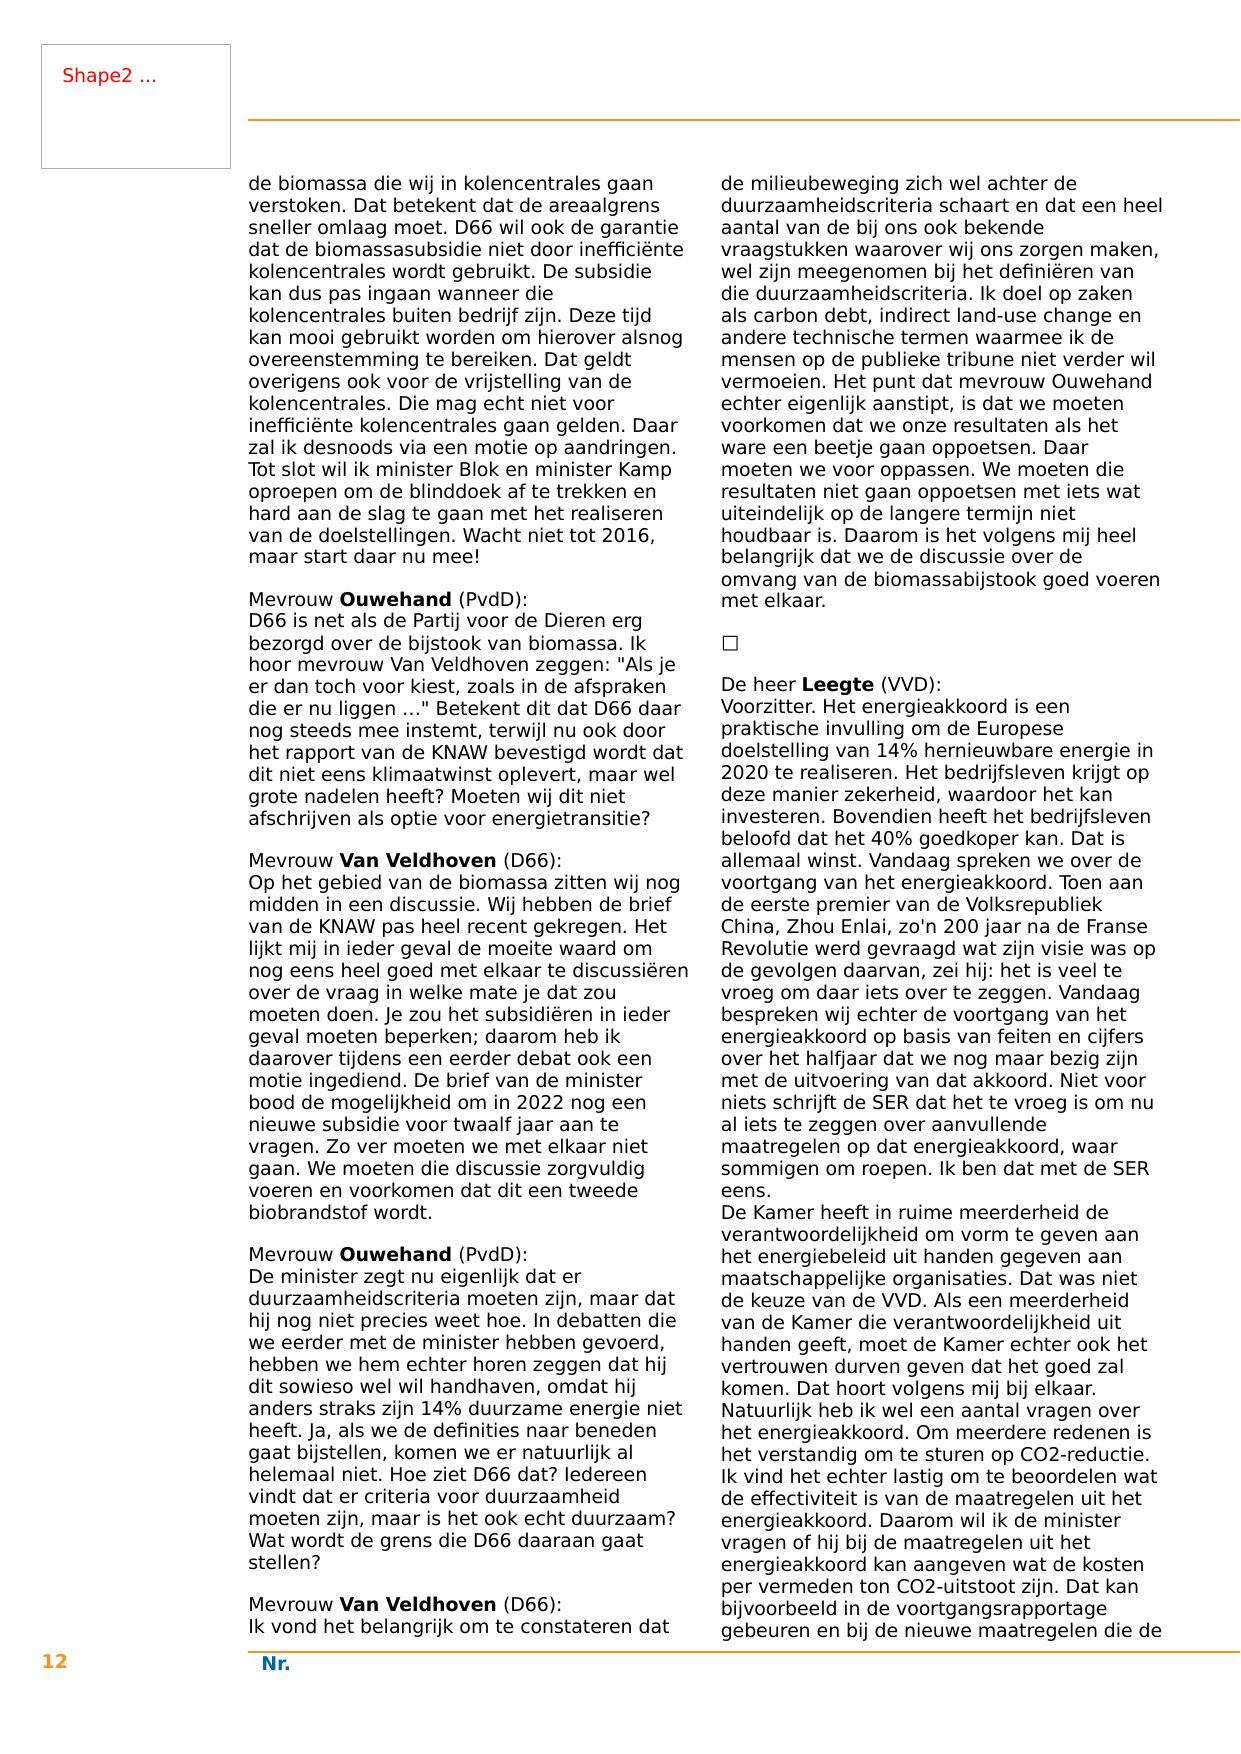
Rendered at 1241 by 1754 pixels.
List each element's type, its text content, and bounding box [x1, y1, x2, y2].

text Op het gebied van de biomassa zitten wij nog midden in een discussie. Wij hebben de brief van de KNAW pas heel recent gekregen. Het lijkt mij in ieder geval de moeite waard om nog eens heel goed met elkaar te discussiëren over de vraag in welke mate je dat zou moeten doen. Je zou het subsidiëren in ieder geval moeten beperken; daarom heb ik daarover tijdens een eerder debat ook een motie ingediend. De brief van de minister bood de mogelijkheid om in 2022 nog een nieuwe subsidie voor twaalf jaar aan te vragen. Zo ver moeten we met elkaar niet gaan. We moeten die discussie zorgvuldig voeren en voorkomen dat dit een tweede biobrandstof wordt. [248, 872, 691, 1224]
text ⬜ [721, 632, 1163, 654]
text de biomassa die wij in kolencentrales gaan verstoken. Dat betekent dat de areaalgrens sneller omlaag moet. D66 wil ook de garantie dat de biomassasubsidie niet door inefficiënte kolencentrales wordt gebruikt. De subsidie kan dus pas ingaan wanneer die kolencentrales buiten bedrijf zijn. Deze tijd kan mooi gebruikt worden om hierover alsnog overeenstemming te bereiken. Dat geldt overigens ook voor de vrijstelling van de kolencentrales. Die mag echt niet voor inefficiënte kolencentrales gaan gelden. Daar zal ik desnoods via een motie op aandringen. [248, 173, 691, 458]
text De heer Leegte (VVD): [721, 674, 1163, 696]
text De minister zegt nu eigenlijk dat er duurzaamheidscriteria moeten zijn, maar dat hij nog niet precies weet hoe. In debatten die we eerder met de minister hebben gevoerd, hebben we hem echter horen zeggen dat hij dit sowieso wel wil handhaven, omdat hij anders straks zijn 14% duurzame energie niet heeft. Ja, als we de definities naar beneden gaat bijstellen, komen we er natuurlijk al helemaal niet. Hoe ziet D66 dat? Iedereen vindt dat er criteria voor duurzaamheid moeten zijn, maar is het ook echt duurzaam? Wat wordt de grens die D66 daaraan gaat stellen? [248, 1266, 691, 1573]
text D66 is net als de Partij voor de Dieren erg bezorgd over de bijstook van biomassa. Ik hoor mevrouw Van Veldhoven zeggen: "Als je er dan toch voor kiest, zoals in de afspraken die er nu liggen …" Betekent dit dat D66 daar nog steeds mee instemt, terwijl nu ook door het rapport van de KNAW bevestigd wordt dat dit niet eens klimaatwinst oplevert, maar wel grote nadelen heeft? Moeten wij dit niet afschrijven als optie voor energietransitie? [248, 610, 691, 830]
text Ik vond het belangrijk om te constateren dat [248, 1616, 691, 1637]
text Mevrouw Ouwehand (PvdD): [248, 1244, 691, 1266]
text de milieubeweging zich wel achter de duurzaamheidscriteria schaart en dat een heel aantal van de bij ons ook bekende vraagstukken waarover wij ons zorgen maken, wel zijn meegenomen bij het definiëren van die duurzaamheidscriteria. Ik doel op zaken als carbon debt, indirect land-use change en andere technische termen waarmee ik de mensen op de publieke tribune niet verder wil vermoeien. Het punt dat mevrouw Ouwehand echter eigenlijk aanstipt, is dat we moeten voorkomen dat we onze resultaten als het ware een beetje gaan oppoetsen. Daar moeten we voor oppassen. We moeten die resultaten niet gaan oppoetsen met iets wat uiteindelijk op de langere termijn niet houdbaar is. Daarom is het volgens mij heel belangrijk dat we de discussie over de omvang van de biomassabijstook goed voeren met elkaar. [721, 173, 1163, 612]
text Mevrouw Ouwehand (PvdD): [248, 588, 691, 610]
text Tot slot wil ik minister Blok en minister Kamp oproepen om de blinddoek af te trekken en hard aan de slag te gaan met het realiseren van de doelstellingen. Wacht niet tot 2016, maar start daar nu mee! [248, 458, 691, 568]
text Mevrouw Van Veldhoven (D66): [248, 850, 691, 872]
text Voorzitter. Het energieakkoord is een praktische invulling om de Europese doelstelling van 14% hernieuwbare energie in 2020 te realiseren. Het bedrijfsleven krijgt op deze manier zekerheid, waardoor het kan investeren. Bovendien heeft het bedrijfsleven beloofd dat het 40% goedkoper kan. Dat is allemaal winst. Vandaag spreken we over de voortgang van het energieakkoord. Toen aan de eerste premier van de Volksrepubliek China, Zhou Enlai, zo'n 200 jaar na de Franse Revolutie werd gevraagd wat zijn visie was op de gevolgen daarvan, zei hij: het is veel te vroeg om daar iets over te zeggen. Vandaag bespreken wij echter de voortgang van het energieakkoord op basis van feiten en cijfers over het halfjaar dat we nog maar bezig zijn met de uitvoering van dat akkoord. Niet voor niets schrijft de SER dat het te vroeg is om nu al iets te zeggen over aanvullende maatregelen op dat energieakkoord, waar sommigen om roepen. Ik ben dat met de SER eens. [721, 696, 1163, 1202]
text Mevrouw Van Veldhoven (D66): [248, 1593, 691, 1616]
text De Kamer heeft in ruime meerderheid de verantwoordelijkheid om vorm te geven aan het energiebeleid uit handen gegeven aan maatschappelijke organisaties. Dat was niet de keuze van de VVD. Als een meerderheid van de Kamer die verantwoordelijkheid uit handen geeft, moet de Kamer echter ook het vertrouwen durven geven dat het goed zal komen. Dat hoort volgens mij bij elkaar. [721, 1202, 1163, 1400]
text Natuurlijk heb ik wel een aantal vragen over het energieakkoord. Om meerdere redenen is het verstandig om te sturen op CO2-reductie. Ik vind het echter lastig om te beoordelen wat de effectiviteit is van de maatregelen uit het energieakkoord. Daarom wil ik de minister vragen of hij bij de maatregelen uit het energieakkoord kan aangeven wat de kosten per vermeden ton CO2-uitstoot zijn. Dat kan bijvoorbeeld in de voortgangsrapportage gebeuren en bij de nieuwe maatregelen die de [721, 1400, 1163, 1641]
